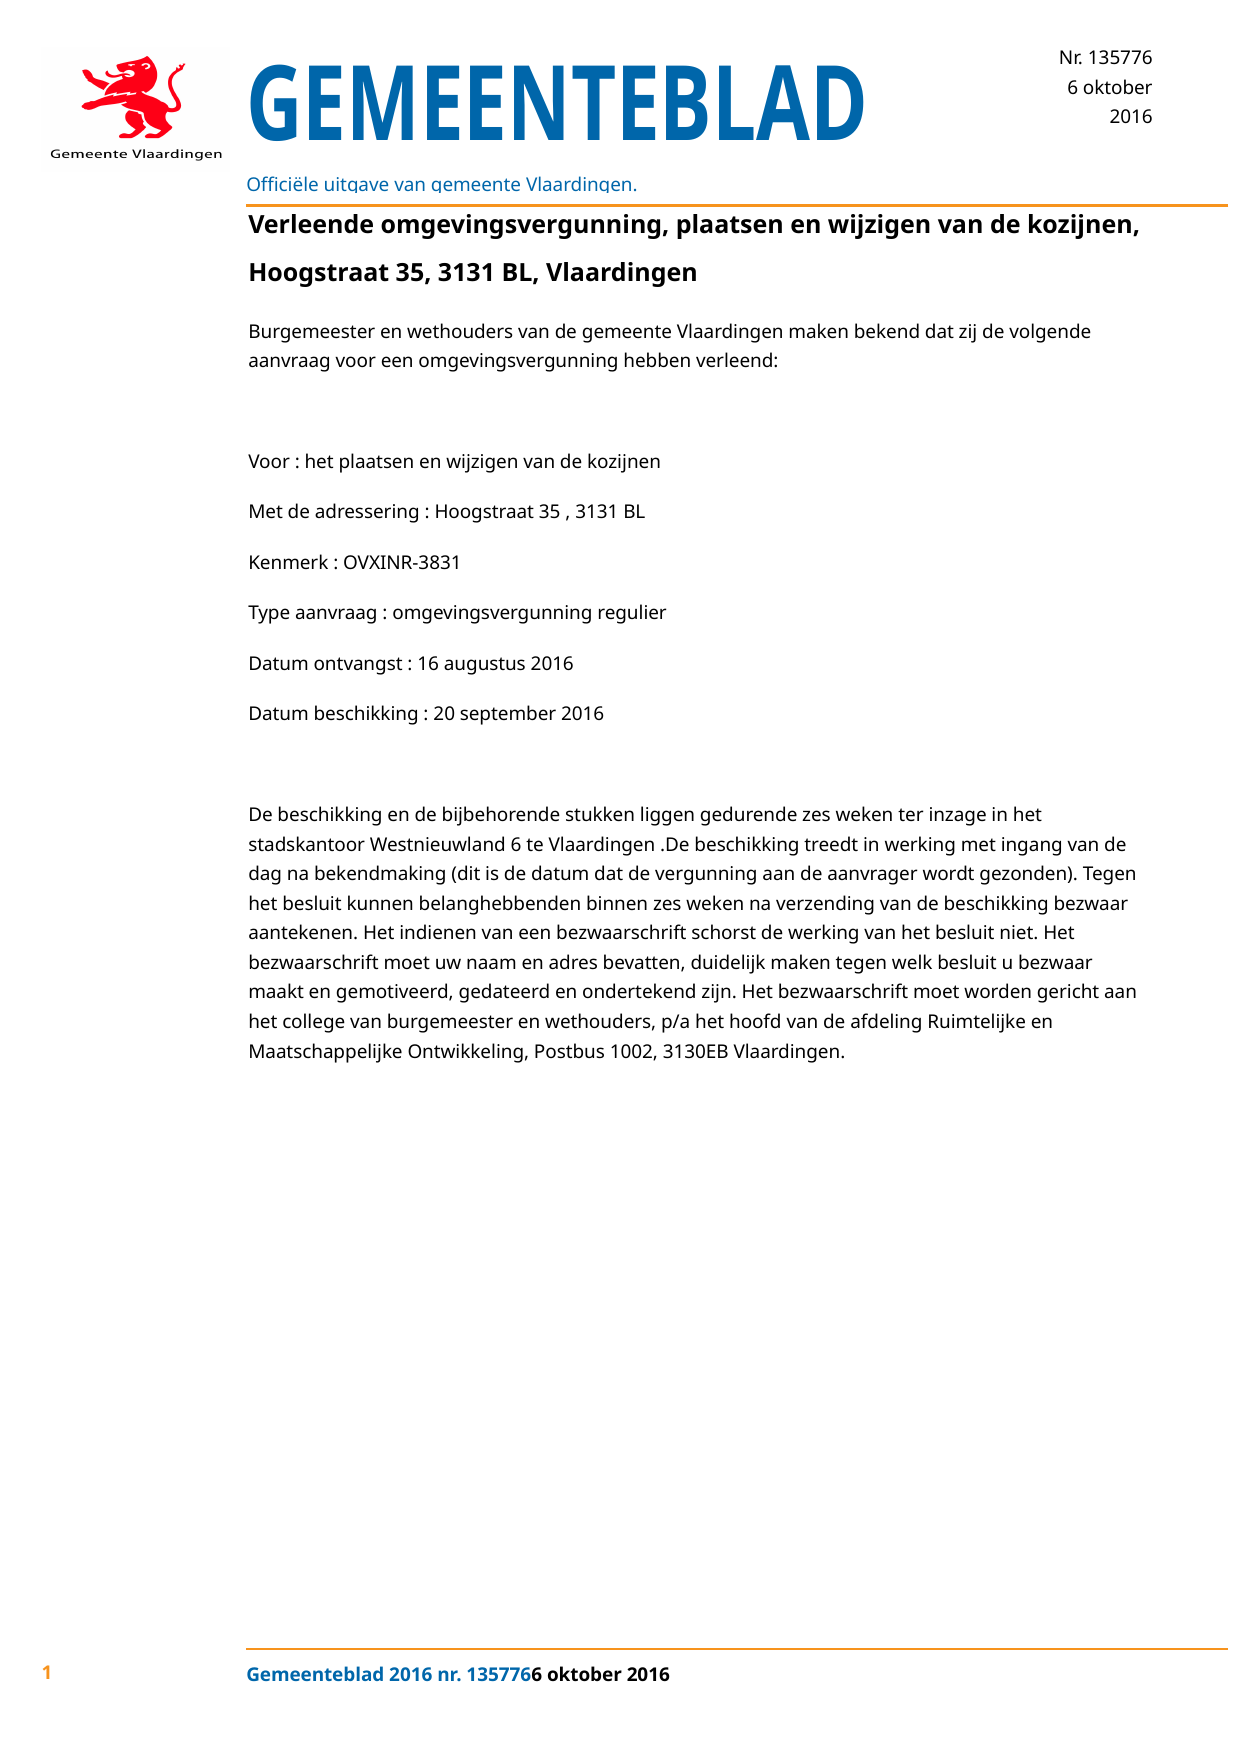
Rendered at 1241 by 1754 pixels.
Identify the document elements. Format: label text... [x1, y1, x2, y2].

text Met de adressering : Hoogstraat 35 , 3131 BL [248, 499, 1152, 524]
text De beschikking en de bijbehorende stukken liggen gedurende zes weken ter inzage in het stadskantoor Westnieuwland 6 te Vlaardingen .De beschikking treedt in werking met ingang van de dag na bekendmaking (dit is de datum dat de vergunning aan de aanvrager wordt gezonden). Tegen het besluit kunnen belanghebbenden binnen zes weken na verzending van de beschikking bezwaar aantekenen. Het indienen van een bezwaarschrift schorst de werking van het besluit niet. Het bezwaarschrift moet uw naam en adres bevatten, duidelijk maken tegen welk besluit u bezwaar maakt en gemotiveerd, gedateerd en ondertekend zijn. Het bezwaarschrift moet worden gericht aan het college van burgemeester en wethouders, p/a het hoofd van de afdeling Ruimtelijke en Maatschappelijke Ontwikkeling, Postbus 1002, 3130EB Vlaardingen. [248, 801, 1152, 1064]
text Kenmerk : OVXINR-3831 [248, 549, 1152, 575]
text Voor : het plaatsen en wijzigen van de kozijnen [248, 448, 1152, 474]
text Datum beschikking : 20 september 2016 [248, 700, 1152, 726]
text Datum ontvangst : 16 augustus 2016 [248, 650, 1152, 676]
text Verleende omgevingsvergunning, plaatsen en wijzigen van de kozijnen, Hoogstraat 35, 3131 BL, Vlaardingen [248, 207, 1152, 288]
text Burgemeester en wethouders van de gemeente Vlaardingen maken bekend dat zij de volgende aanvraag voor een omgevingsvergunning hebben verleend: [248, 318, 1152, 373]
text Type aanvraag : omgevingsvergunning regulier [248, 599, 1152, 625]
picture [41, 47, 231, 172]
